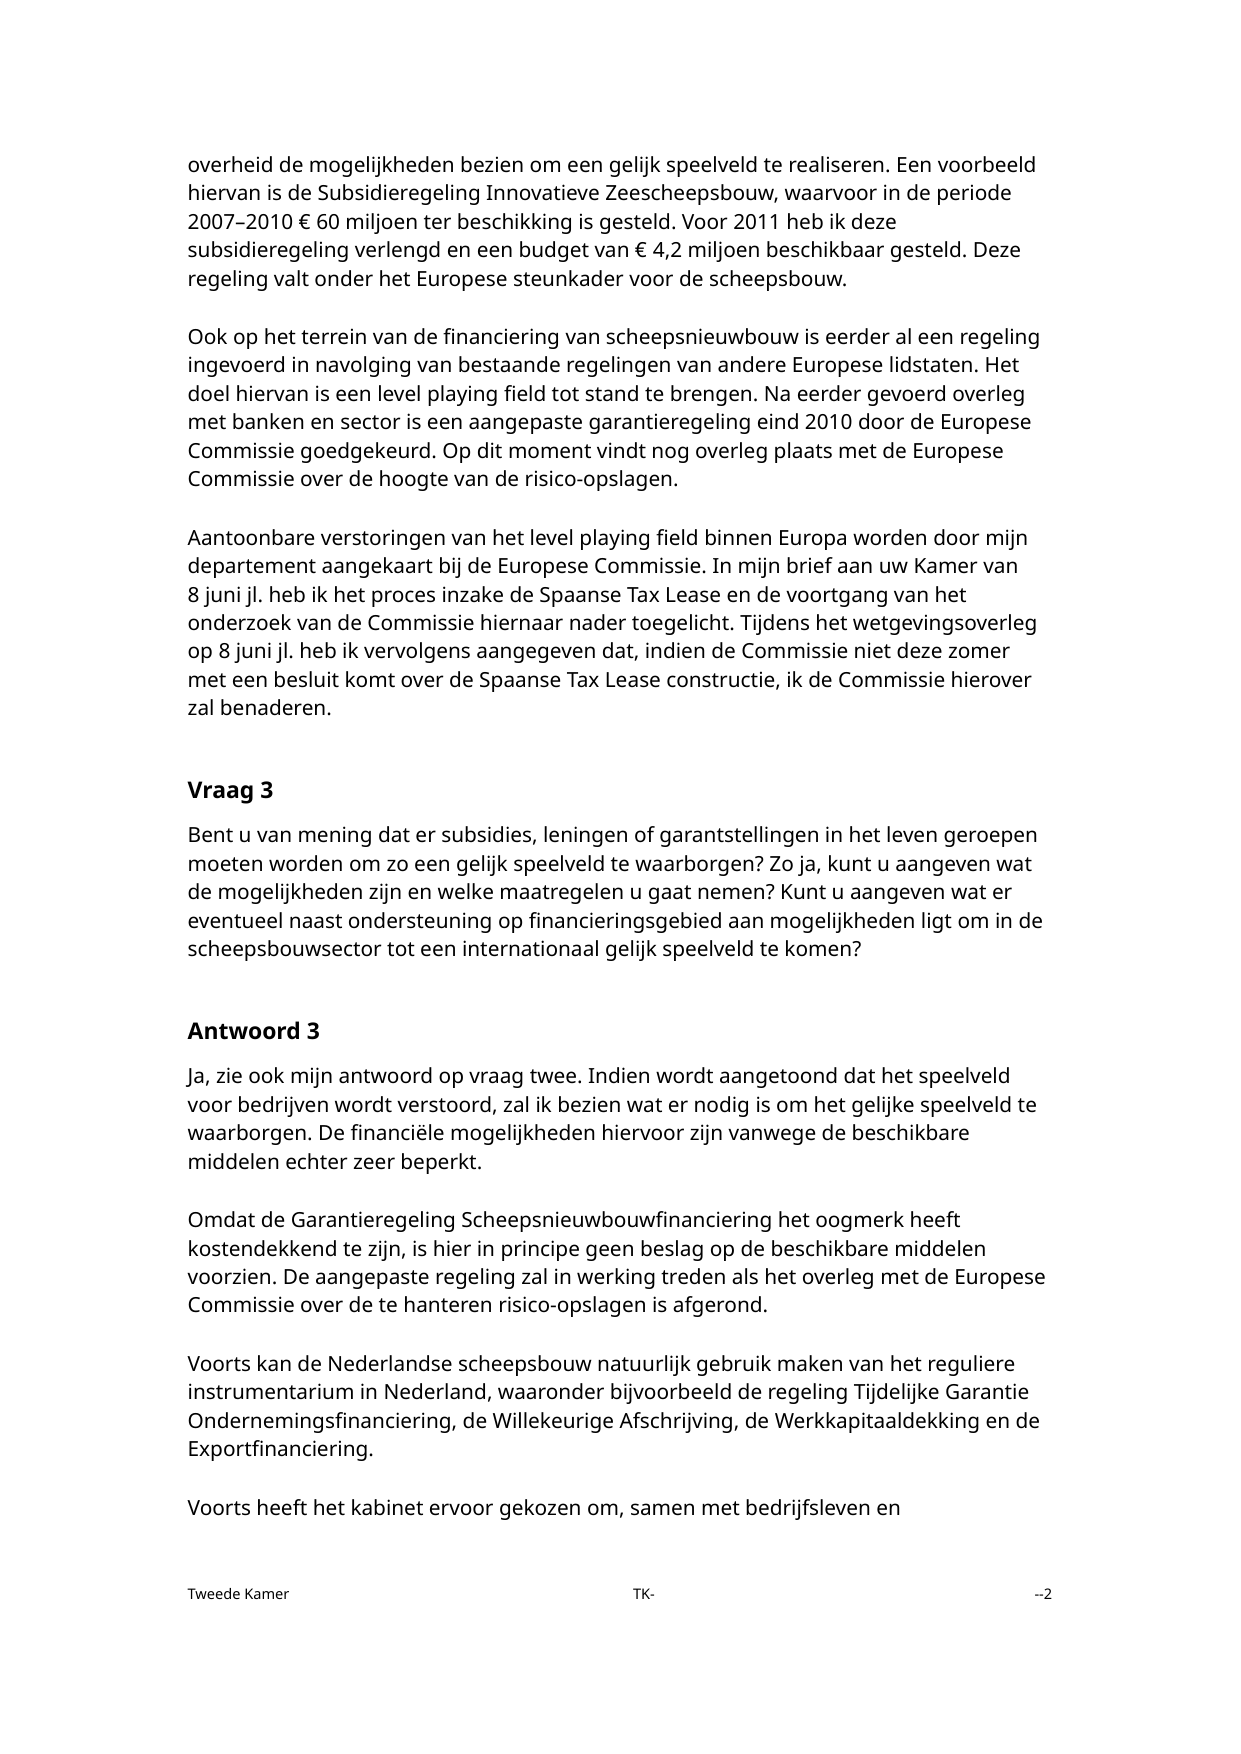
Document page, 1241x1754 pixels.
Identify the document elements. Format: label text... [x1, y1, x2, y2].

text Aantoonbare verstoringen van het level playing field binnen Europa worden door mijn departement aangekaart bij de Europese Commissie. In mijn brief aan uw Kamer van 8 juni jl. heb ik het proces inzake de Spaanse Tax Lease en de voortgang van het onderzoek van de Commissie hiernaar nader toegelicht. Tijdens het wetgevingsoverleg op 8 juni jl. heb ik vervolgens aangegeven dat, indien de Commissie niet deze zomer met een besluit komt over de Spaanse Tax Lease constructie, ik de Commissie hierover zal benaderen. [187, 523, 1053, 722]
text overheid de mogelijkheden bezien om een gelijk speelveld te realiseren. Een voorbeeld hiervan is de Subsidieregeling Innovatieve Zeescheepsbouw, waarvoor in de periode 2007–2010 € 60 miljoen ter beschikking is gesteld. Voor 2011 heb ik deze subsidieregeling verlengd en een budget van € 4,2 miljoen beschikbaar gesteld. Deze regeling valt onder het Europese steunkader voor de scheepsbouw. [187, 150, 1053, 292]
text Voorts kan de Nederlandse scheepsbouw natuurlijk gebruik maken van het reguliere instrumentarium in Nederland, waaronder bijvoorbeeld de regeling Tijdelijke Garantie Ondernemingsfinanciering, de Willekeurige Afschrijving, de Werkkapitaaldekking en de Exportfinanciering. [187, 1349, 1053, 1463]
text Bent u van mening dat er subsidies, leningen of garantstellingen in het leven geroepen moeten worden om zo een gelijk speelveld te waarborgen? Zo ja, kunt u aangeven wat de mogelijkheden zijn en welke maatregelen u gaat nemen? Kunt u aangeven wat er eventueel naast ondersteuning op financieringsgebied aan mogelijkheden ligt om in de scheepsbouwsector tot een internationaal gelijk speelveld te komen? [187, 821, 1053, 963]
text Voorts heeft het kabinet ervoor gekozen om, samen met bedrijfsleven en [187, 1493, 1053, 1521]
subtitle Antwoord 3 [187, 1015, 1053, 1047]
text Omdat de Garantieregeling Scheepsnieuwbouwfinanciering het oogmerk heeft kostendekkend te zijn, is hier in principe geen beslag op de beschikbare middelen voorzien. De aangepaste regeling zal in werking treden als het overleg met de Europese Commissie over de te hanteren risico-opslagen is afgerond. [187, 1205, 1053, 1319]
subtitle Vraag 3 [187, 774, 1053, 806]
text Ja, zie ook mijn antwoord op vraag twee. Indien wordt aangetoond dat het speelveld voor bedrijven wordt verstoord, zal ik bezien wat er nodig is om het gelijke speelveld te waarborgen. De financiële mogelijkheden hiervoor zijn vanwege de beschikbare middelen echter zeer beperkt. [187, 1062, 1053, 1175]
text Ook op het terrein van de financiering van scheepsnieuwbouw is eerder al een regeling ingevoerd in navolging van bestaande regelingen van andere Europese lidstaten. Het doel hiervan is een level playing field tot stand te brengen. Na eerder gevoerd overleg met banken en sector is een aangepaste garantieregeling eind 2010 door de Europese Commissie goedgekeurd. Op dit moment vindt nog overleg plaats met de Europese Commissie over de hoogte van de risico-opslagen. [187, 322, 1053, 493]
